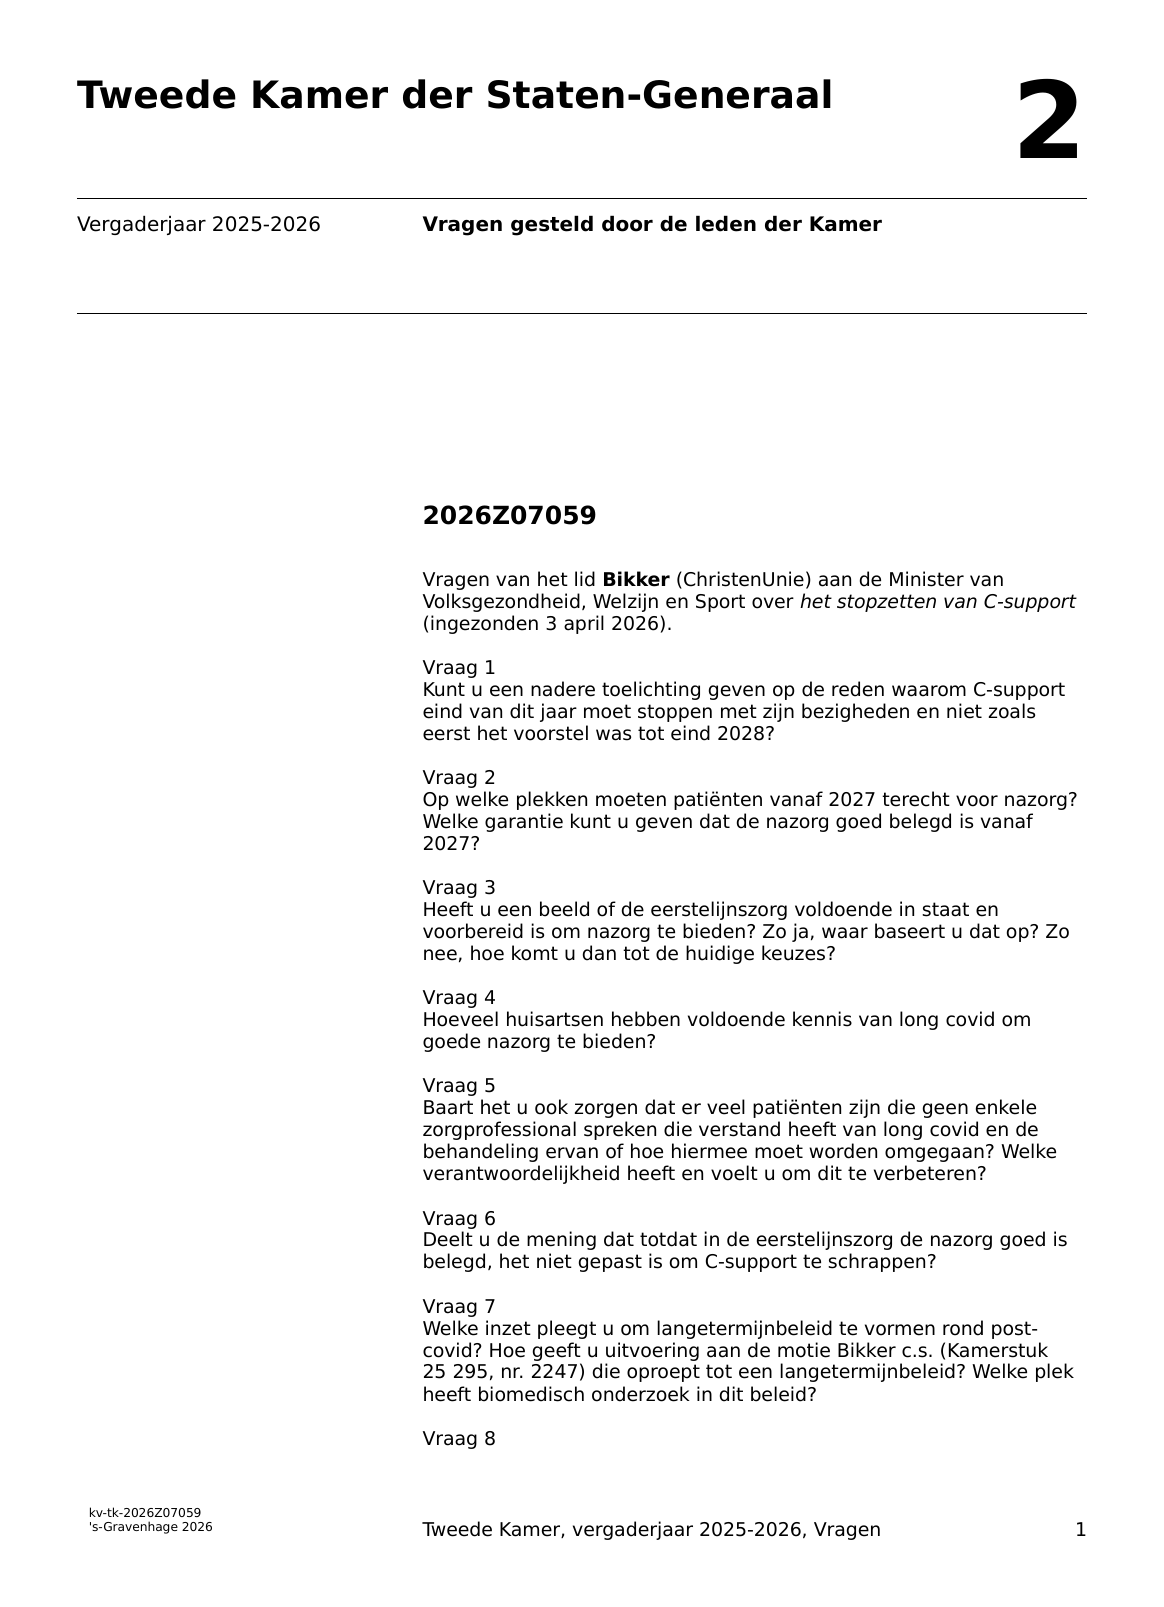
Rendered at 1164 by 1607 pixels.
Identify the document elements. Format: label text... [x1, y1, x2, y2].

table_header Tweede Kamer der Staten-Generaal [77, 59, 886, 198]
text Welke inzet pleegt u om langetermijnbeleid te vormen rond post-covid? Hoe geeft u uitvoering aan de motie Bikker c.s. (Kamerstuk 25 295, nr. 2247) die oproept tot een langetermijnbeleid? Welke plek heeft biomedisch onderzoek in dit beleid? [422, 1317, 1087, 1405]
text Vragen van het lid Bikker (ChristenUnie) aan de Minister van Volksgezondheid, Welzijn en Sport over het stopzetten van C-support (ingezonden 3 april 2026). [422, 569, 1087, 635]
text Hoeveel huisartsen hebben voldoende kennis van long covid om goede nazorg te bieden? [422, 1009, 1087, 1053]
text Vraag 5 [422, 1075, 1087, 1097]
table_cell Vergaderjaar 2025-2026 [77, 199, 422, 313]
text Vraag 3 [422, 877, 1087, 899]
text Kunt u een nadere toelichting geven op de reden waarom C-support eind van dit jaar moet stoppen met zijn bezigheden en niet zoals eerst het voorstel was tot eind 2028? [422, 679, 1087, 745]
text Deelt u de mening dat totdat in de eerstelijnszorg de nazorg goed is belegd, het niet gepast is om C-support te schrappen? [422, 1229, 1087, 1273]
text Baart het u ook zorgen dat er veel patiënten zijn die geen enkele zorgprofessional spreken die verstand heeft van long covid en de behandeling ervan of hoe hiermee moet worden omgegaan? Welke verantwoordelijkheid heeft en voelt u om dit te verbeteren? [422, 1097, 1087, 1185]
text Vraag 6 [422, 1207, 1087, 1229]
text Heeft u een beeld of de eerstelijnszorg voldoende in staat en voorbereid is om nazorg te bieden? Zo ja, waar baseert u dat op? Zo nee, hoe komt u dan tot de huidige keuzes? [422, 899, 1087, 965]
text 's-Gravenhage 2026 [88, 1520, 323, 1534]
table_cell Vragen gesteld door de leden der Kamer [422, 199, 1087, 313]
text Vraag 4 [422, 987, 1087, 1009]
text Vraag 1 [422, 657, 1087, 679]
table_header 2 [886, 59, 1087, 198]
text Vraag 8 [422, 1428, 1087, 1449]
text Vraag 2 [422, 767, 1087, 789]
text Vraag 7 [422, 1296, 1087, 1317]
text Op welke plekken moeten patiënten vanaf 2027 terecht voor nazorg? Welke garantie kunt u geven dat de nazorg goed belegd is vanaf 2027? [422, 789, 1087, 855]
text kv-tk-2026Z07059 [88, 1506, 323, 1520]
text 2026Z07059 [422, 501, 1087, 531]
